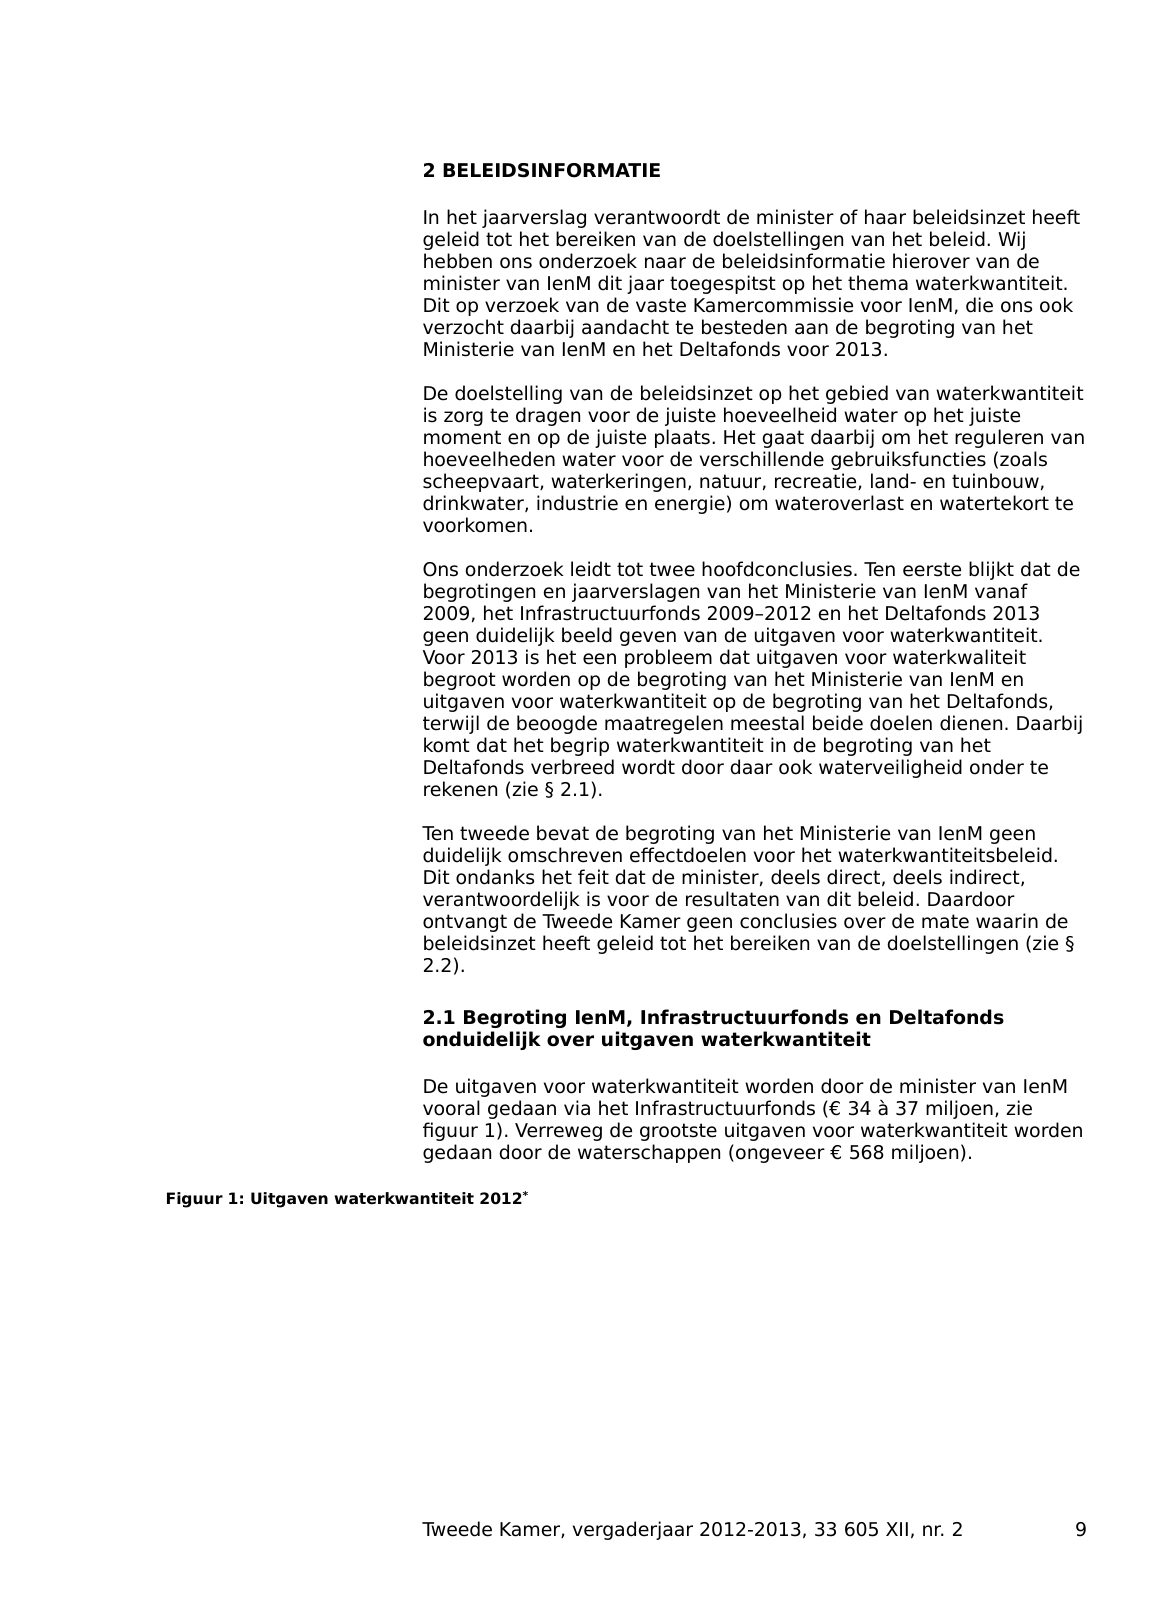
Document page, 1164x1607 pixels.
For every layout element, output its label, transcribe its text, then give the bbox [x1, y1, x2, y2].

subtitle 2.1 Begroting IenM, Infrastructuurfonds en Deltafonds onduidelijk over uitgaven waterkwantiteit [422, 1007, 1087, 1051]
text Ten tweede bevat de begroting van het Ministerie van IenM geen duidelijk omschreven effectdoelen voor het waterkwantiteitsbeleid. Dit ondanks het feit dat de minister, deels direct, deels indirect, verantwoordelijk is voor de resultaten van dit beleid. Daardoor ontvangt de Tweede Kamer geen conclusies over de mate waarin de beleidsinzet heeft geleid tot het bereiken van de doelstellingen (zie § 2.2). [422, 823, 1087, 977]
text Ons onderzoek leidt tot twee hoofdconclusies. Ten eerste blijkt dat de begrotingen en jaarverslagen van het Ministerie van IenM vanaf 2009, het Infrastructuurfonds 2009–2012 en het Deltafonds 2013 geen duidelijk beeld geven van de uitgaven voor waterkwantiteit. Voor 2013 is het een probleem dat uitgaven voor waterkwaliteit begroot worden op de begroting van het Ministerie van IenM en uitgaven voor waterkwantiteit op de begroting van het Deltafonds, terwijl de beoogde maatregelen meestal beide doelen dienen. Daarbij komt dat het begrip waterkwantiteit in de begroting van het Deltafonds verbreed wordt door daar ook waterveiligheid onder te rekenen (zie § 2.1). [422, 559, 1087, 801]
text Figuur 1: Uitgaven waterkwantiteit 2012* [165, 1190, 1163, 1208]
text De uitgaven voor waterkwantiteit worden door de minister van IenM vooral gedaan via het Infrastructuurfonds (€ 34 à 37 miljoen, zie figuur 1). Verreweg de grootste uitgaven voor waterkwantiteit worden gedaan door de waterschappen (ongeveer € 568 miljoen). [422, 1076, 1087, 1164]
subtitle 2 BELEIDSINFORMATIE [422, 160, 1087, 182]
text In het jaarverslag verantwoordt de minister of haar beleidsinzet heeft geleid tot het bereiken van de doelstellingen van het beleid. Wij hebben ons onderzoek naar de beleidsinformatie hierover van de minister van IenM dit jaar toegespitst op het thema waterkwantiteit. Dit op verzoek van de vaste Kamercommissie voor IenM, die ons ook verzocht daarbij aandacht te besteden aan de begroting van het Ministerie van IenM en het Deltafonds voor 2013. [422, 207, 1087, 361]
text De doelstelling van de beleidsinzet op het gebied van waterkwantiteit is zorg te dragen voor de juiste hoeveelheid water op het juiste moment en op de juiste plaats. Het gaat daarbij om het reguleren van hoeveelheden water voor de verschillende gebruiksfuncties (zoals scheepvaart, waterkeringen, natuur, recreatie, land- en tuinbouw, drinkwater, industrie en energie) om wateroverlast en watertekort te voorkomen. [422, 383, 1087, 537]
